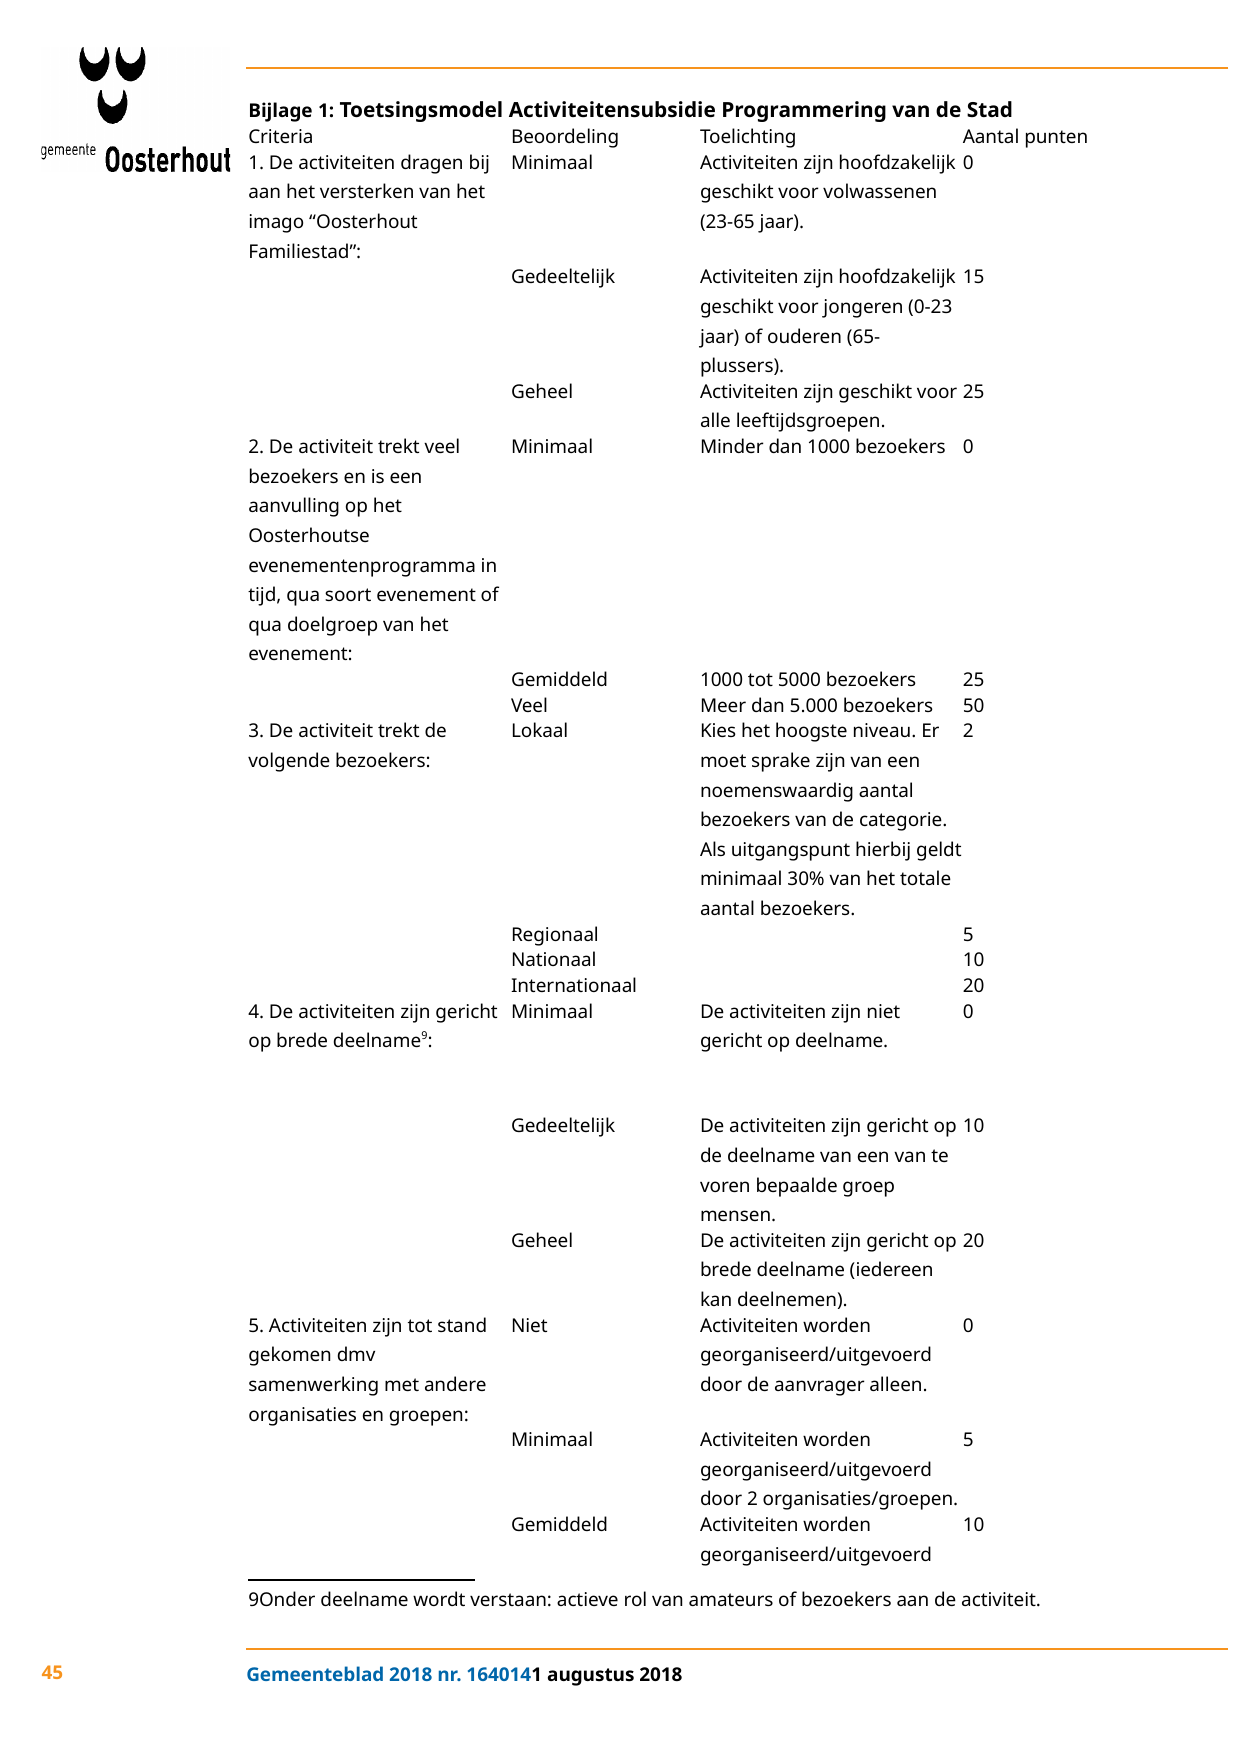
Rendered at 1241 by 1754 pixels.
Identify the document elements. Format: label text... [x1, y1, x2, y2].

table_cell 0 [963, 998, 1152, 1113]
text Bijlage 1: Toetsingsmodel Activiteitensubsidie Programmering van de Stad [248, 95, 1152, 123]
table_header Criteria [248, 124, 511, 149]
table_cell [248, 921, 511, 947]
table_cell 5 [963, 1426, 1152, 1511]
table_cell 10 [963, 947, 1152, 972]
table_cell De activiteiten zijn niet gericht op deelname. [700, 998, 963, 1113]
table_cell 0 [963, 1312, 1152, 1426]
table_cell 2. De activiteit trekt veel bezoekers en is een aanvulling op het Oosterhoutse evenementenprogramma in tijd, qua soort evenement of qua doelgroep van het evenement: [248, 434, 511, 666]
table_cell Geheel [511, 1227, 700, 1312]
picture [41, 47, 231, 172]
table_header Beoordeling [511, 124, 700, 149]
table_cell [700, 921, 963, 947]
table_cell 0 [963, 149, 1152, 264]
table_cell Activiteiten worden georganiseerd/uitgevoerd door de aanvrager alleen. [700, 1312, 963, 1426]
table_cell [248, 378, 511, 433]
table_cell 4. De activiteiten zijn gericht op brede deelname: [248, 998, 511, 1113]
table_cell 20 [963, 973, 1152, 998]
table_cell De activiteiten zijn gericht op de deelname van een van te voren bepaalde groep mensen. [700, 1113, 963, 1227]
table_cell Activiteiten worden georganiseerd/uitgevoerd door 2 organisaties/groepen. [700, 1426, 963, 1511]
table_cell Regionaal [511, 921, 700, 947]
table_header Aantal punten [963, 124, 1152, 149]
table_cell Gemiddeld [511, 666, 700, 692]
table_cell Activiteiten zijn geschikt voor alle leeftijdsgroepen. [700, 378, 963, 433]
table_header Toelichting [700, 124, 963, 149]
table_cell 3. De activiteit trekt de volgende bezoekers: [248, 718, 511, 921]
table_cell Minimaal [511, 434, 700, 666]
table_cell Meer dan 5.000 bezoekers [700, 692, 963, 718]
table_cell Activiteiten zijn hoofdzakelijk geschikt voor jongeren (0-23 jaar) of ouderen (65-plussers). [700, 264, 963, 378]
table_cell [248, 1511, 511, 1567]
table_cell Gemiddeld [511, 1511, 700, 1567]
table_cell Minder dan 1000 bezoekers [700, 434, 963, 666]
table_cell 15 [963, 264, 1152, 378]
table_cell 20 [963, 1227, 1152, 1312]
table_cell Activiteiten worden georganiseerd/uitgevoerd [700, 1511, 963, 1567]
table_cell 0 [963, 434, 1152, 666]
table_cell Nationaal [511, 947, 700, 972]
table_cell 1. De activiteiten dragen bij aan het versterken van het imago “Oosterhout Familiestad”: [248, 149, 511, 264]
table_cell [248, 692, 511, 718]
table_cell Niet [511, 1312, 700, 1426]
table_cell [248, 666, 511, 692]
table_cell 10 [963, 1113, 1152, 1227]
table_cell [248, 1426, 511, 1511]
table_cell [248, 1227, 511, 1312]
table_cell De activiteiten zijn gericht op brede deelname (iedereen kan deelnemen). [700, 1227, 963, 1312]
table_cell 5. Activiteiten zijn tot stand gekomen dmv samenwerking met andere organisaties en groepen: [248, 1312, 511, 1426]
table_cell [700, 973, 963, 998]
table_cell 5 [963, 921, 1152, 947]
table_cell Lokaal [511, 718, 700, 921]
table_cell [248, 264, 511, 378]
table_cell [700, 947, 963, 972]
table_cell Gedeeltelijk [511, 1113, 700, 1227]
table_cell Activiteiten zijn hoofdzakelijk geschikt voor volwassenen (23-65 jaar). [700, 149, 963, 264]
table_cell 1000 tot 5000 bezoekers [700, 666, 963, 692]
table_cell Veel [511, 692, 700, 718]
table_cell [248, 947, 511, 972]
table_cell Minimaal [511, 998, 700, 1113]
table_cell 25 [963, 666, 1152, 692]
table_cell [248, 1113, 511, 1227]
table_cell Kies het hoogste niveau. Er moet sprake zijn van een noemenswaardig aantal bezoekers van de categorie. Als uitgangspunt hierbij geldt minimaal 30% van het totale aantal bezoekers. [700, 718, 963, 921]
table_cell Minimaal [511, 1426, 700, 1511]
table_cell Internationaal [511, 973, 700, 998]
table_cell Minimaal [511, 149, 700, 264]
table_cell 10 [963, 1511, 1152, 1567]
table_cell 25 [963, 378, 1152, 433]
table_cell 2 [963, 718, 1152, 921]
table_cell 50 [963, 692, 1152, 718]
table_cell [248, 973, 511, 998]
table_cell Gedeeltelijk [511, 264, 700, 378]
table_cell Geheel [511, 378, 700, 433]
